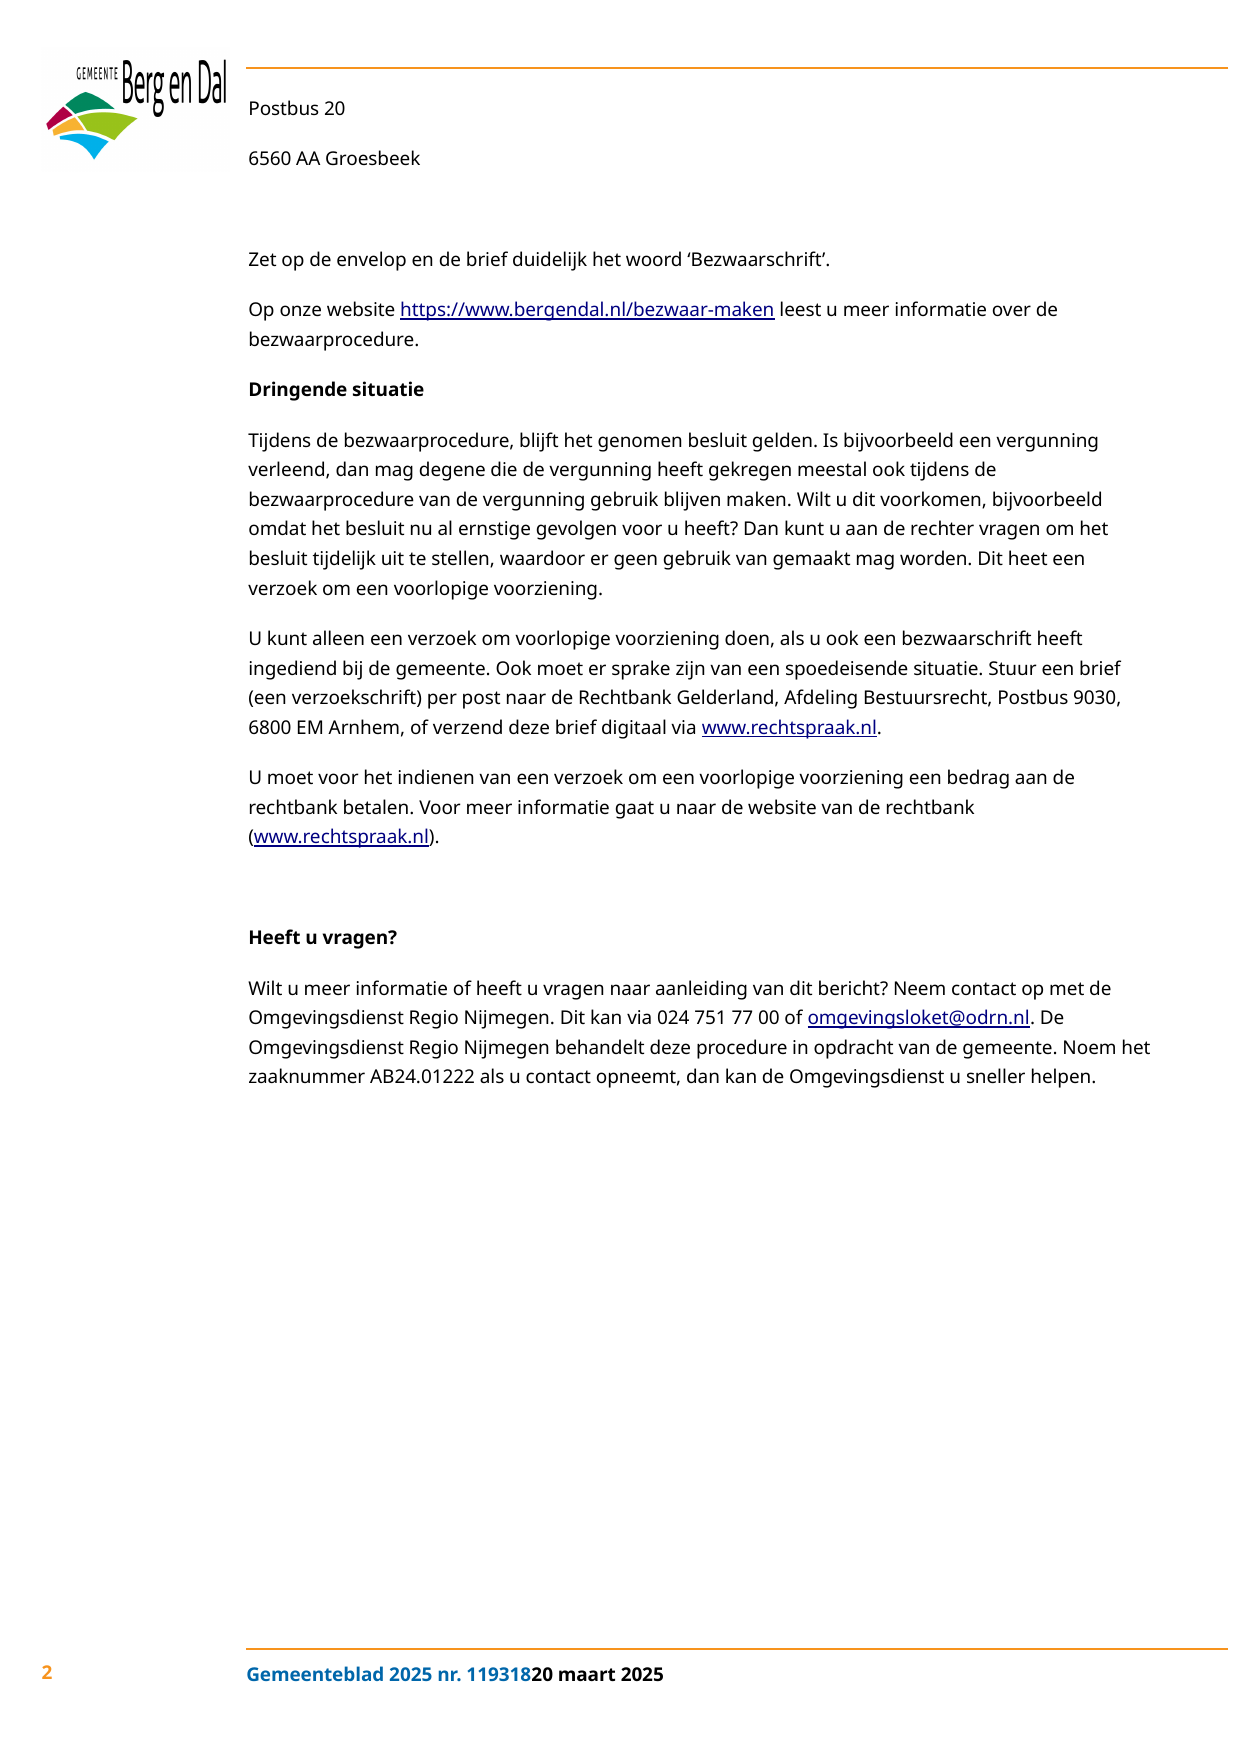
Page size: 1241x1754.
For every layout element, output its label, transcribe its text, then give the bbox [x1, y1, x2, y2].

text Tijdens de bezwaarprocedure, blijft het genomen besluit gelden. Is bijvoorbeeld een vergunning verleend, dan mag degene die de vergunning heeft gekregen meestal ook tijdens de bezwaarprocedure van de vergunning gebruik blijven maken. Wilt u dit voorkomen, bijvoorbeeld omdat het besluit nu al ernstige gevolgen voor u heeft? Dan kunt u aan de rechter vragen om het besluit tijdelijk uit te stellen, waardoor er geen gebruik van gemaakt mag worden. Dit heet een verzoek om een voorlopige voorziening. [248, 427, 1152, 601]
text Dringende situatie [248, 376, 1152, 402]
text U moet voor het indienen van een verzoek om een voorlopige voorziening een bedrag aan de rechtbank betalen. Voor meer informatie gaat u naar de website van de rechtbank (www.rechtspraak.nl). [248, 764, 1152, 849]
text U kunt alleen een verzoek om voorlopige voorziening doen, als u ook een bezwaarschrift heeft ingediend bij de gemeente. Ook moet er sprake zijn van een spoedeisende situatie. Stuur een brief (een verzoekschrift) per post naar de Rechtbank Gelderland, Afdeling Bestuursrecht, Postbus 9030, 6800 EM Arnhem, of verzend deze brief digitaal via www.rechtspraak.nl. [248, 625, 1152, 740]
picture [41, 47, 231, 172]
text 6560 AA Groesbeek [248, 145, 1152, 171]
text Heeft u vragen? [248, 924, 1152, 950]
text Wilt u meer informatie of heeft u vragen naar aanleiding van dit bericht? Neem contact op met de Omgevingsdienst Regio Nijmegen. Dit kan via 024 751 77 00 of omgevingsloket@odrn.nl. De Omgevingsdienst Regio Nijmegen behandelt deze procedure in opdracht van de gemeente. Noem het zaaknummer AB24.01222 als u contact opneemt, dan kan de Omgevingsdienst u sneller helpen. [248, 975, 1152, 1089]
text Op onze website https://www.bergendal.nl/bezwaar-maken leest u meer informatie over de bezwaarprocedure. [248, 296, 1152, 352]
text Postbus 20 [248, 95, 1152, 121]
text Zet op de envelop en de brief duidelijk het woord ‘Bezwaarschrift’. [248, 246, 1152, 272]
